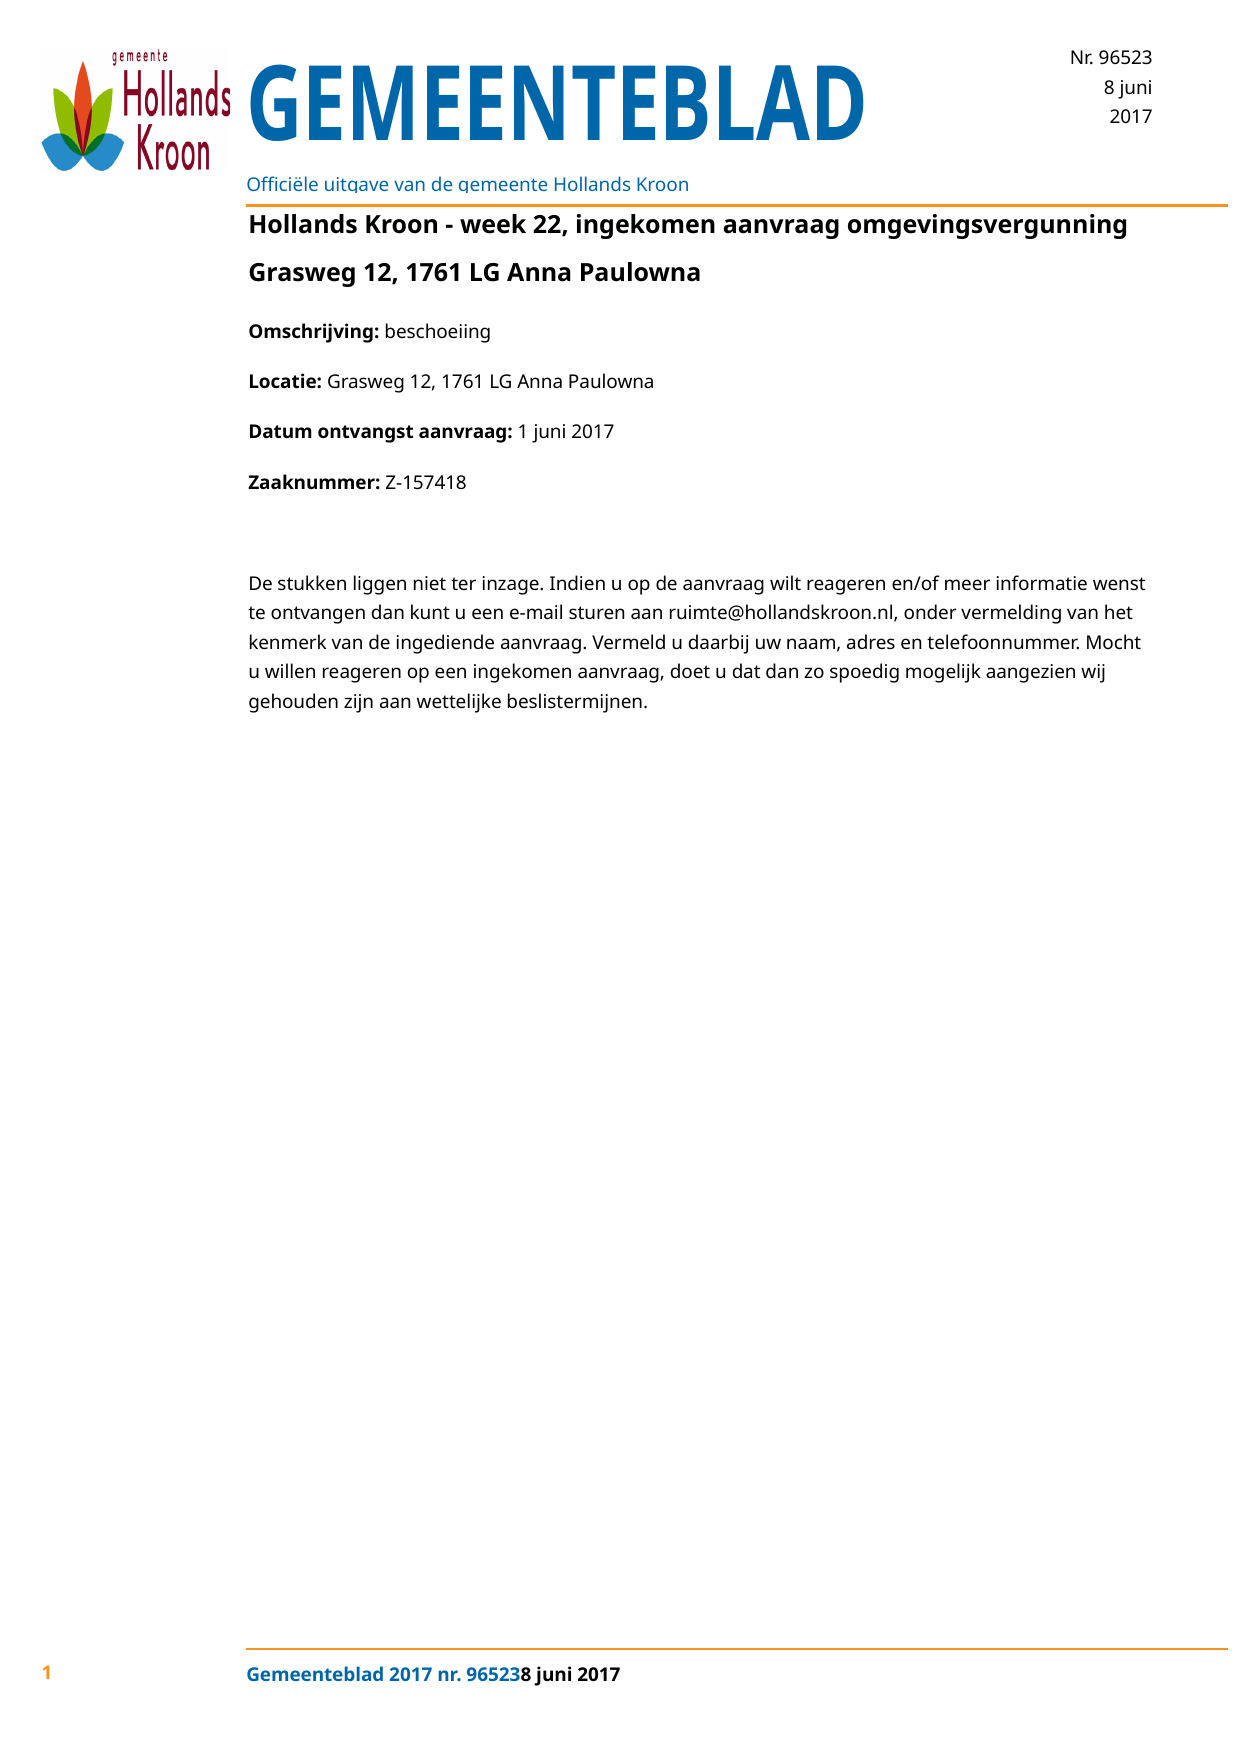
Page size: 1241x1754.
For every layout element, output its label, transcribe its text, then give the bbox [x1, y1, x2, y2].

text Zaaknummer: Z-157418 [248, 469, 1152, 495]
text Omschrijving: beschoeiing [248, 318, 1152, 344]
text Datum ontvangst aanvraag: 1 juni 2017 [248, 419, 1152, 444]
text De stukken liggen niet ter inzage. Indien u op de aanvraag wilt reageren en/of meer informatie wenst te ontvangen dan kunt u een e-mail sturen aan ruimte@hollandskroon.nl, onder vermelding van het kenmerk van de ingediende aanvraag. Vermeld u daarbij uw naam, adres en telefoonnummer. Mocht u willen reageren op een ingekomen aanvraag, doet u dat dan zo spoedig mogelijk aangezien wij gehouden zijn aan wettelijke beslistermijnen. [248, 570, 1152, 714]
text Locatie: Grasweg 12, 1761 LG Anna Paulowna [248, 368, 1152, 394]
picture [41, 47, 231, 172]
text Hollands Kroon - week 22, ingekomen aanvraag omgevingsvergunning Grasweg 12, 1761 LG Anna Paulowna [248, 207, 1152, 288]
